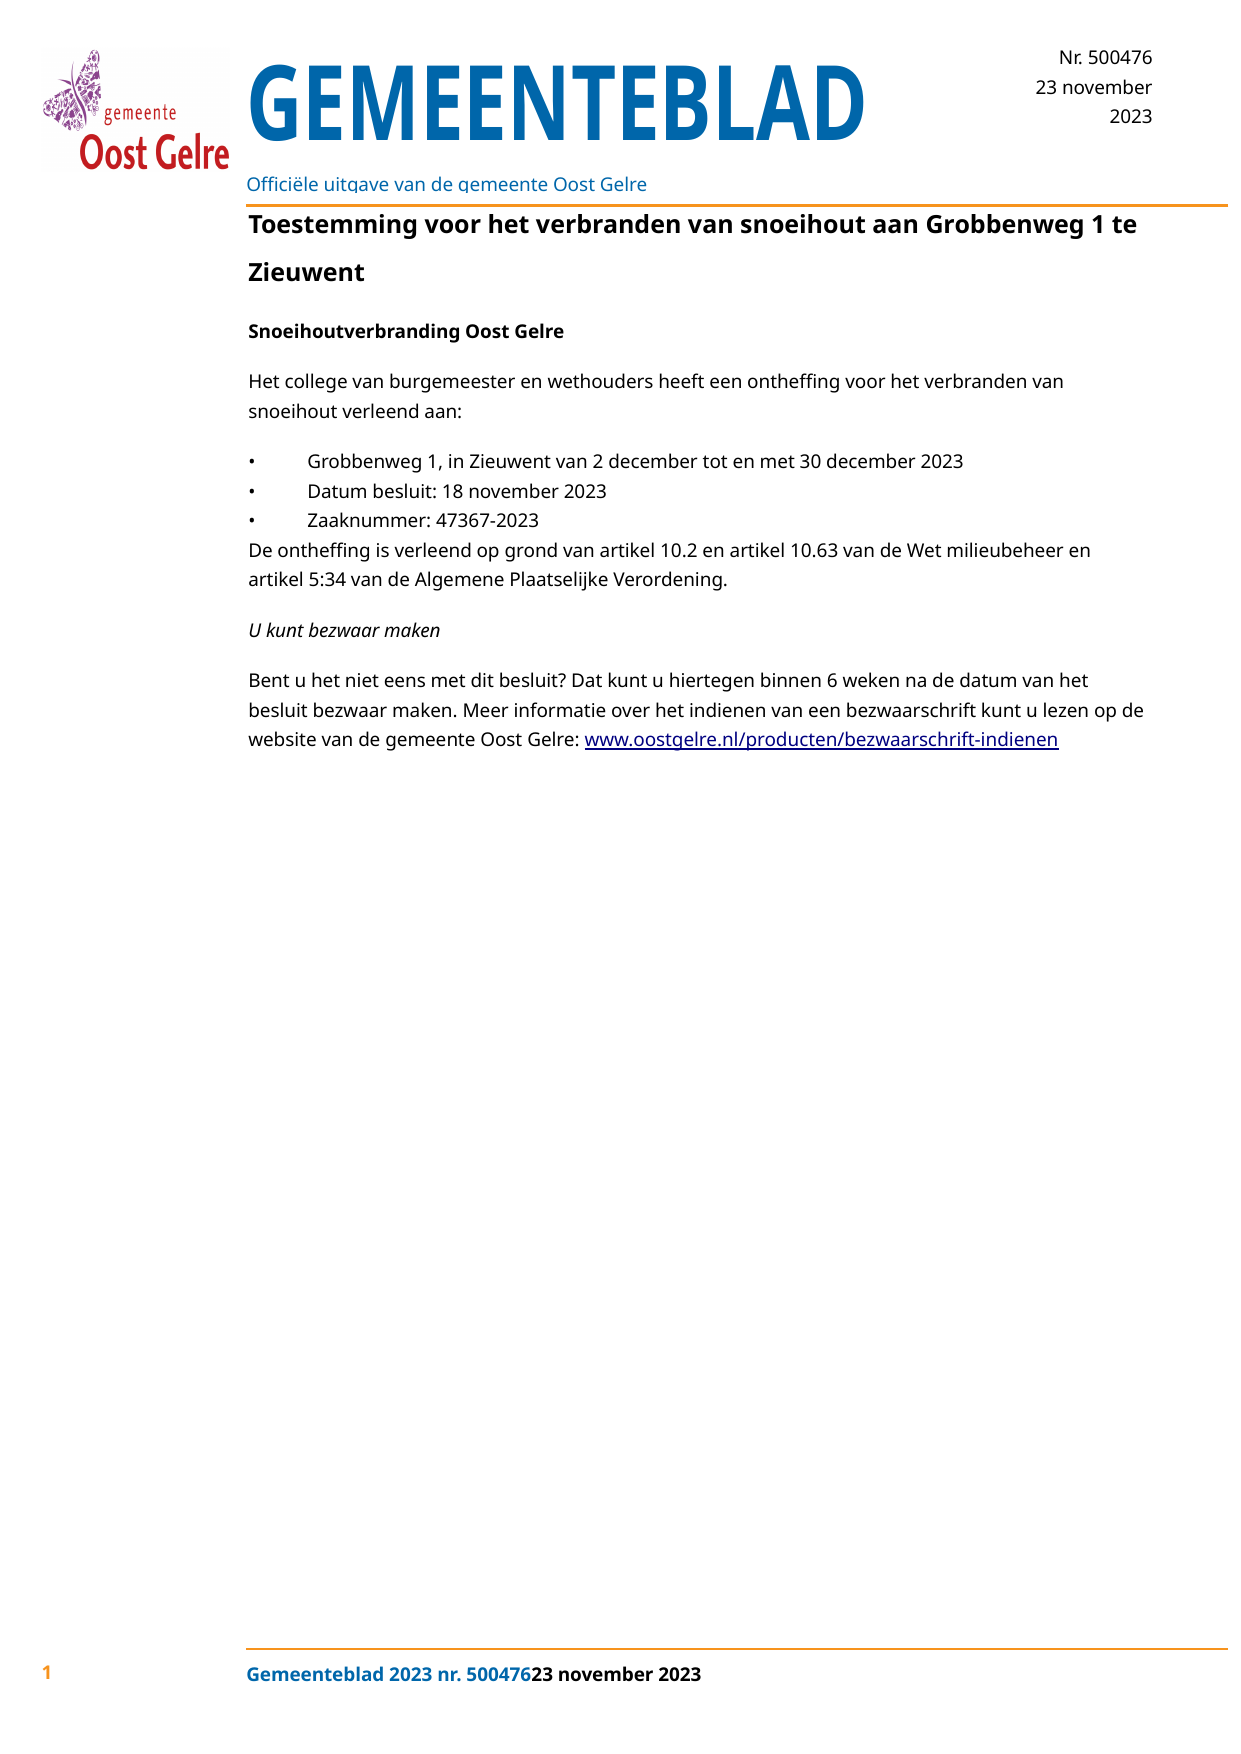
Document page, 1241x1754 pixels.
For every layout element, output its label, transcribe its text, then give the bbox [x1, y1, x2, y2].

picture [41, 47, 231, 172]
text Het college van burgemeester en wethouders heeft een ontheffing voor het verbranden van snoeihout verleend aan: [248, 368, 1152, 424]
list Zaaknummer: 47367-2023 [248, 507, 1152, 533]
list Datum besluit: 18 november 2023 [248, 478, 1152, 504]
list Grobbenweg 1, in Zieuwent van 2 december tot en met 30 december 2023 [248, 448, 1152, 474]
text Toestemming voor het verbranden van snoeihout aan Grobbenweg 1 te Zieuwent [248, 207, 1152, 288]
text Bent u het niet eens met dit besluit? Dat kunt u hiertegen binnen 6 weken na de datum van het besluit bezwaar maken. Meer informatie over het indienen van een bezwaarschrift kunt u lezen op de website van de gemeente Oost Gelre: www.oostgelre.nl/producten/bezwaarschrift-indienen [248, 667, 1152, 752]
text U kunt bezwaar maken [248, 617, 1152, 643]
text De ontheffing is verleend op grond van artikel 10.2 en artikel 10.63 van de Wet milieubeheer en artikel 5:34 van de Algemene Plaatselijke Verordening. [248, 537, 1152, 592]
text Snoeihoutverbranding Oost Gelre [248, 318, 1152, 344]
